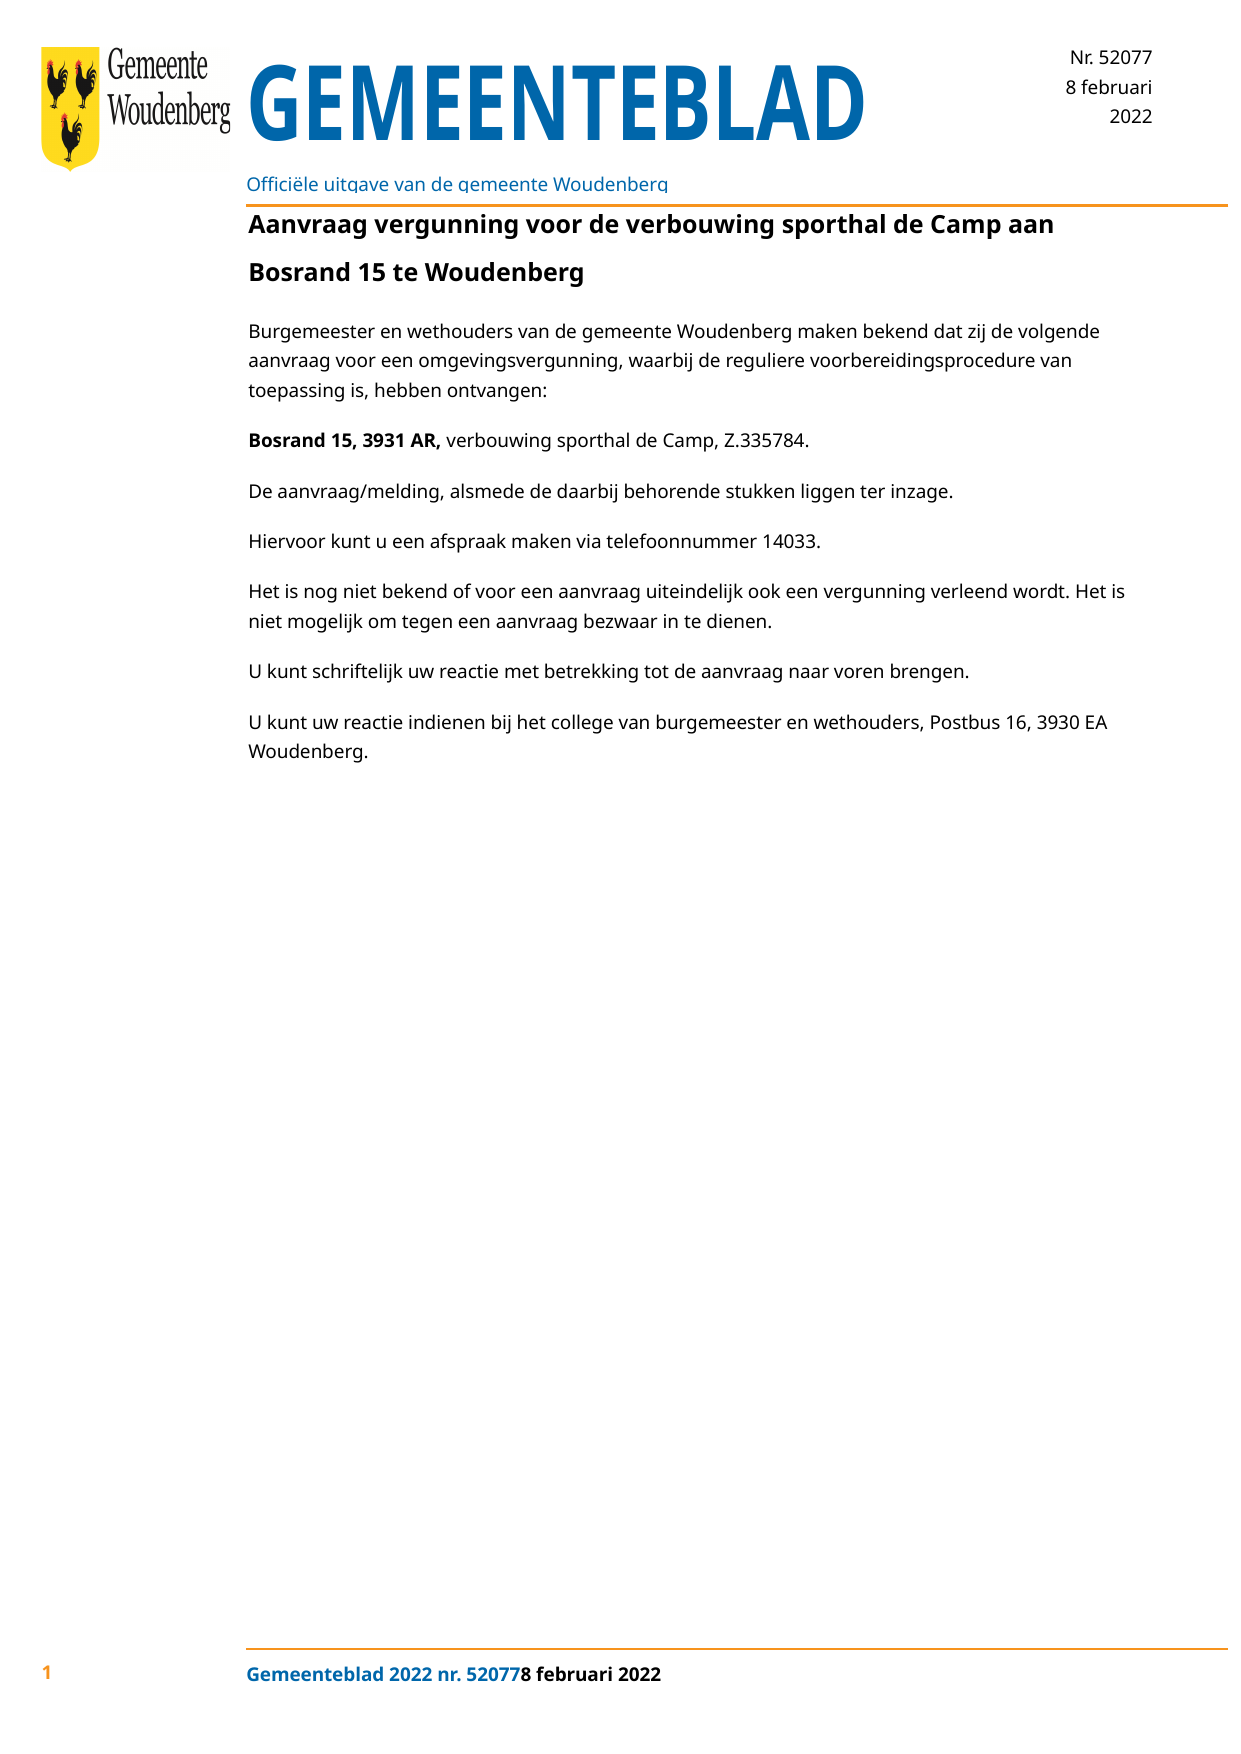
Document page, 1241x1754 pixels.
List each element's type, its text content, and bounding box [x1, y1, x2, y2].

text Hiervoor kunt u een afspraak maken via telefoonnummer 14033. [248, 528, 1152, 554]
text Het is nog niet bekend of voor een aanvraag uiteindelijk ook een vergunning verleend wordt. Het is niet mogelijk om tegen een aanvraag bezwaar in te dienen. [248, 579, 1152, 634]
text Bosrand 15, 3931 AR, verbouwing sporthal de Camp, Z.335784. [248, 427, 1152, 453]
picture [41, 47, 231, 172]
text U kunt uw reactie indienen bij het college van burgemeester en wethouders, Postbus 16, 3930 EA Woudenberg. [248, 709, 1152, 764]
text U kunt schriftelijk uw reactie met betrekking tot de aanvraag naar voren brengen. [248, 659, 1152, 684]
text Aanvraag vergunning voor de verbouwing sporthal de Camp aan Bosrand 15 te Woudenberg [248, 207, 1152, 288]
text Burgemeester en wethouders van de gemeente Woudenberg maken bekend dat zij de volgende aanvraag voor een omgevingsvergunning, waarbij de reguliere voorbereidingsprocedure van toepassing is, hebben ontvangen: [248, 318, 1152, 403]
text De aanvraag/melding, alsmede de daarbij behorende stukken liggen ter inzage. [248, 478, 1152, 504]
